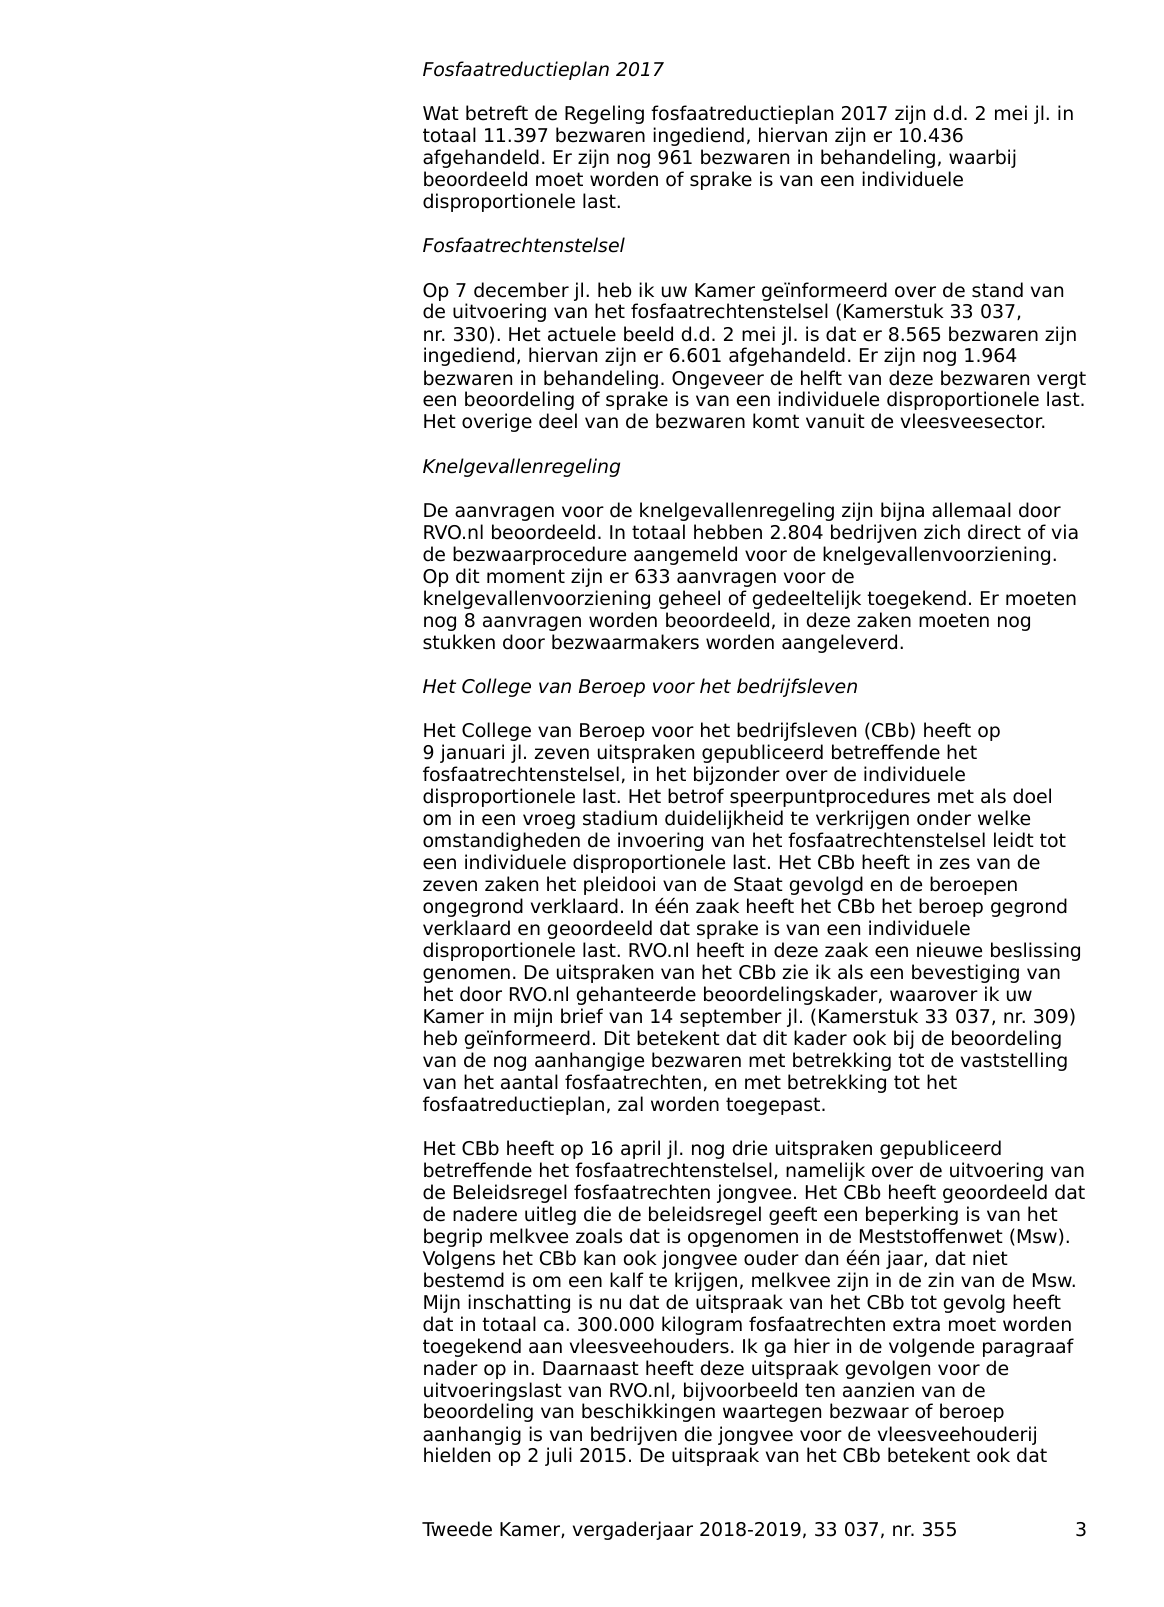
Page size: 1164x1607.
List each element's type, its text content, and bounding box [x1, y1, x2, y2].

text Op 7 december jl. heb ik uw Kamer geïnformeerd over de stand van de uitvoering van het fosfaatrechtenstelsel (Kamerstuk 33 037, nr. 330). Het actuele beeld d.d. 2 mei jl. is dat er 8.565 bezwaren zijn ingediend, hiervan zijn er 6.601 afgehandeld. Er zijn nog 1.964 bezwaren in behandeling. Ongeveer de helft van deze bezwaren vergt een beoordeling of sprake is van een individuele disproportionele last. Het overige deel van de bezwaren komt vanuit de vleesveesector. [422, 279, 1087, 433]
subtitle Fosfaatreductieplan 2017 [422, 59, 1087, 81]
text Het CBb heeft op 16 april jl. nog drie uitspraken gepubliceerd betreffende het fosfaatrechtenstelsel, namelijk over de uitvoering van de Beleidsregel fosfaatrechten jongvee. Het CBb heeft geoordeeld dat de nadere uitleg die de beleidsregel geeft een beperking is van het begrip melkvee zoals dat is opgenomen in de Meststoffenwet (Msw). Volgens het CBb kan ook jongvee ouder dan één jaar, dat niet bestemd is om een kalf te krijgen, melkvee zijn in de zin van de Msw. Mijn inschatting is nu dat de uitspraak van het CBb tot gevolg heeft dat in totaal ca. 300.000 kilogram fosfaatrechten extra moet worden toegekend aan vleesveehouders. Ik ga hier in de volgende paragraaf nader op in. Daarnaast heeft deze uitspraak gevolgen voor de uitvoeringslast van RVO.nl, bijvoorbeeld ten aanzien van de beoordeling van beschikkingen waartegen bezwaar of beroep aanhangig is van bedrijven die jongvee voor de vleesveehouderij hielden op 2 juli 2015. De uitspraak van het CBb betekent ook dat [422, 1138, 1087, 1467]
subtitle Het College van Beroep voor het bedrijfsleven [422, 676, 1087, 698]
subtitle Fosfaatrechtenstelsel [422, 235, 1087, 257]
text Het College van Beroep voor het bedrijfsleven (CBb) heeft op 9 januari jl. zeven uitspraken gepubliceerd betreffende het fosfaatrechtenstelsel, in het bijzonder over de individuele disproportionele last. Het betrof speerpuntprocedures met als doel om in een vroeg stadium duidelijkheid te verkrijgen onder welke omstandigheden de invoering van het fosfaatrechtenstelsel leidt tot een individuele disproportionele last. Het CBb heeft in zes van de zeven zaken het pleidooi van de Staat gevolgd en de beroepen ongegrond verklaard. In één zaak heeft het CBb het beroep gegrond verklaard en geoordeeld dat sprake is van een individuele disproportionele last. RVO.nl heeft in deze zaak een nieuwe beslissing genomen. De uitspraken van het CBb zie ik als een bevestiging van het door RVO.nl gehanteerde beoordelingskader, waarover ik uw Kamer in mijn brief van 14 september jl. (Kamerstuk 33 037, nr. 309) heb geïnformeerd. Dit betekent dat dit kader ook bij de beoordeling van de nog aanhangige bezwaren met betrekking tot de vaststelling van het aantal fosfaatrechten, en met betrekking tot het fosfaatreductieplan, zal worden toegepast. [422, 720, 1087, 1116]
text Wat betreft de Regeling fosfaatreductieplan 2017 zijn d.d. 2 mei jl. in totaal 11.397 bezwaren ingediend, hiervan zijn er 10.436 afgehandeld. Er zijn nog 961 bezwaren in behandeling, waarbij beoordeeld moet worden of sprake is van een individuele disproportionele last. [422, 103, 1087, 213]
text De aanvragen voor de knelgevallenregeling zijn bijna allemaal door RVO.nl beoordeeld. In totaal hebben 2.804 bedrijven zich direct of via de bezwaarprocedure aangemeld voor de knelgevallenvoorziening. Op dit moment zijn er 633 aanvragen voor de knelgevallenvoorziening geheel of gedeeltelijk toegekend. Er moeten nog 8 aanvragen worden beoordeeld, in deze zaken moeten nog stukken door bezwaarmakers worden aangeleverd. [422, 500, 1087, 653]
subtitle Knelgevallenregeling [422, 456, 1087, 477]
